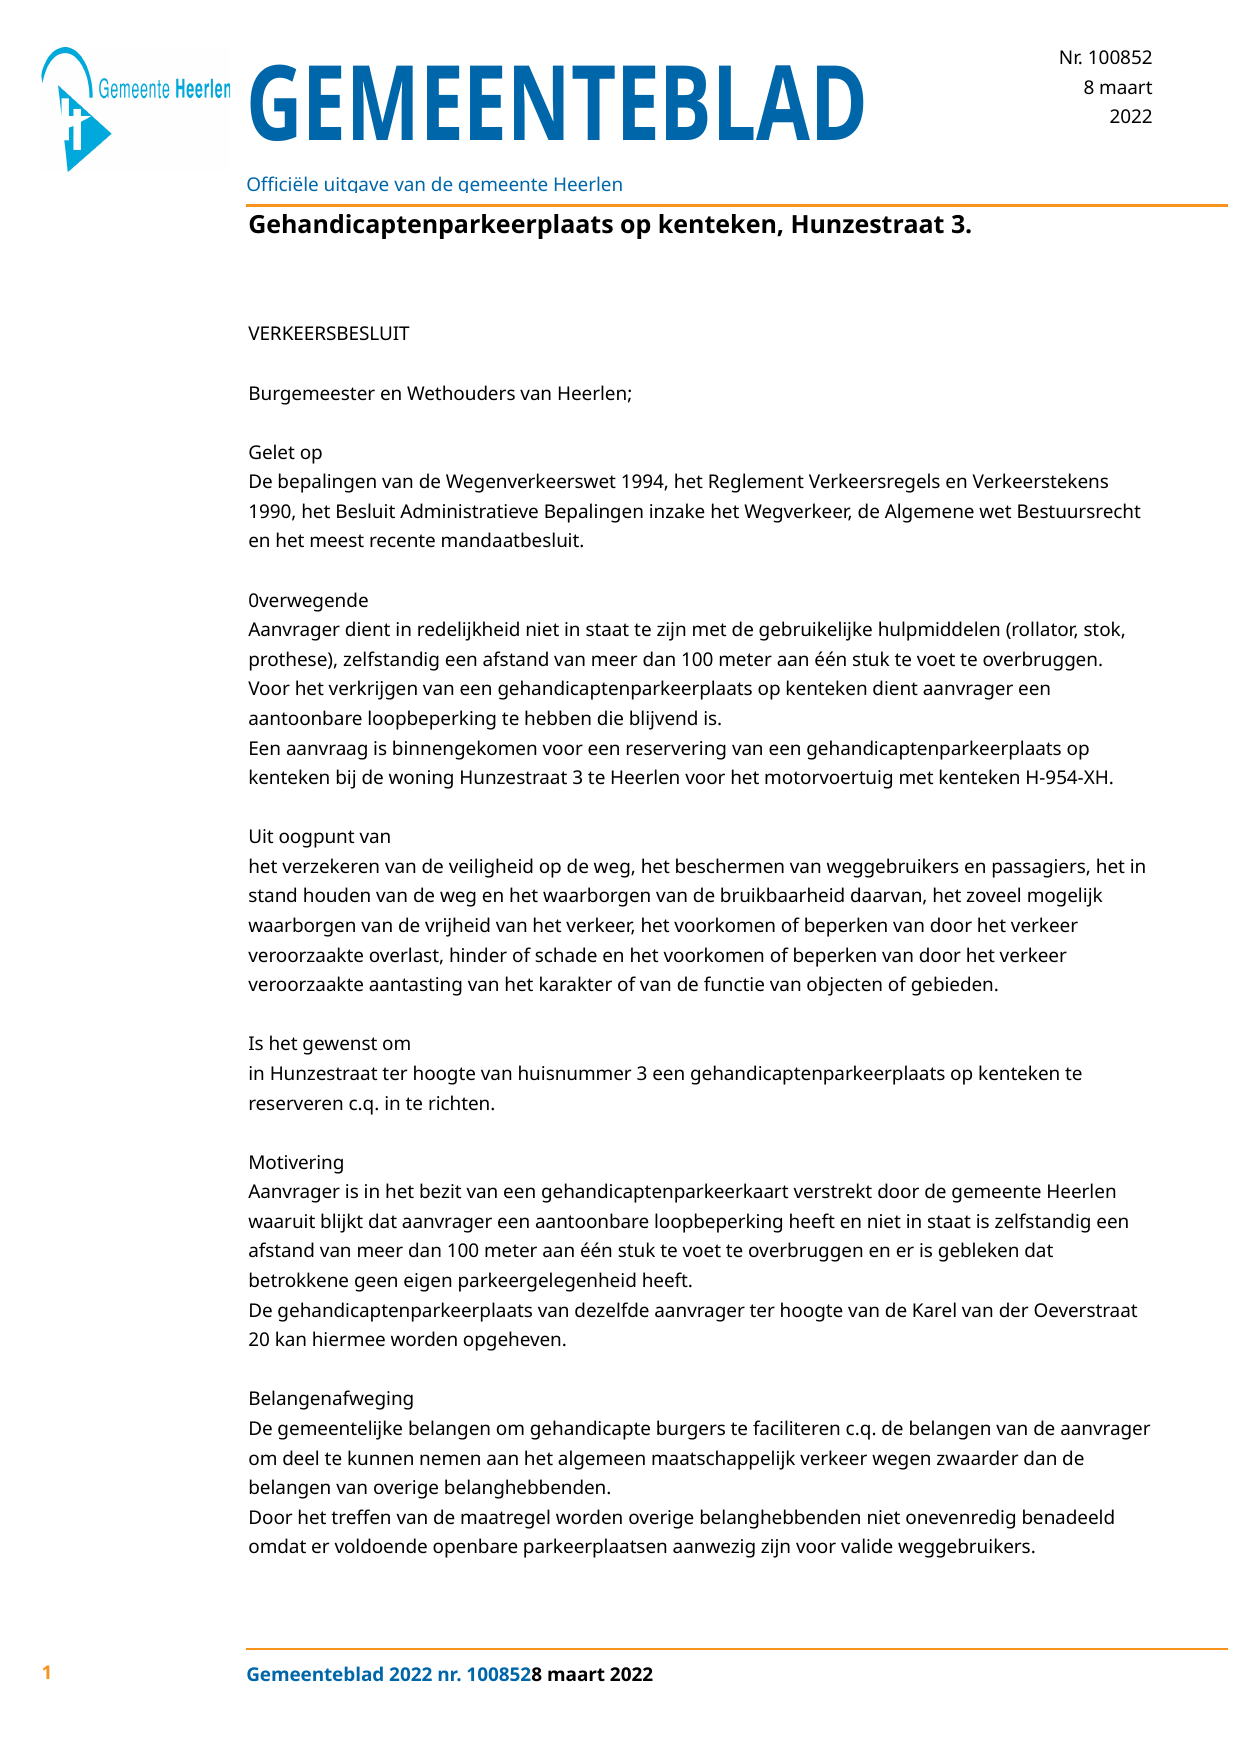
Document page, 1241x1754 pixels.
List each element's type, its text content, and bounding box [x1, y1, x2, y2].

picture [41, 47, 231, 172]
text De bepalingen van de Wegenverkeerswet 1994, het Reglement Verkeersregels en Verkeerstekens 1990, het Besluit Administratieve Bepalingen inzake het Wegverkeer, de Algemene wet Bestuursrecht en het meest recente mandaatbesluit. [248, 468, 1152, 553]
text Motivering [248, 1149, 1152, 1175]
text Door het treffen van de maatregel worden overige belanghebbenden niet onevenredig benadeeld omdat er voldoende openbare parkeerplaatsen aanwezig zijn voor valide weggebruikers. [248, 1504, 1152, 1559]
text Aanvrager dient in redelijkheid niet in staat te zijn met de gebruikelijke hulpmiddelen (rollator, stok, prothese), zelfstandig een afstand van meer dan 100 meter aan één stuk te voet te overbruggen. [248, 616, 1152, 672]
text Is het gewenst om [248, 1031, 1152, 1056]
text Belangenafweging [248, 1386, 1152, 1411]
text Uit oogpunt van [248, 823, 1152, 849]
text Aanvrager is in het bezit van een gehandicaptenparkeerkaart verstrekt door de gemeente Heerlen waaruit blijkt dat aanvrager een aantoonbare loopbeperking heeft en niet in staat is zelfstandig een afstand van meer dan 100 meter aan één stuk te voet te overbruggen en er is gebleken dat betrokkene geen eigen parkeergelegenheid heeft. [248, 1178, 1152, 1293]
text VERKEERSBESLUIT [248, 321, 1152, 346]
text Een aanvraag is binnengekomen voor een reservering van een gehandicaptenparkeerplaats op kenteken bij de woning Hunzestraat 3 te Heerlen voor het motorvoertuig met kenteken H-954-XH. [248, 735, 1152, 790]
text Gehandicaptenparkeerplaats op kenteken, Hunzestraat 3. [248, 207, 1152, 241]
text Voor het verkrijgen van een gehandicaptenparkeerplaats op kenteken dient aanvrager een aantoonbare loopbeperking te hebben die blijvend is. [248, 676, 1152, 731]
text De gemeentelijke belangen om gehandicapte burgers te faciliteren c.q. de belangen van de aanvrager om deel te kunnen nemen aan het algemeen maatschappelijk verkeer wegen zwaarder dan de belangen van overige belanghebbenden. [248, 1415, 1152, 1500]
text in Hunzestraat ter hoogte van huisnummer 3 een gehandicaptenparkeerplaats op kenteken te reserveren c.q. in te richten. [248, 1060, 1152, 1116]
picture [41, 47, 59, 70]
text Gelet op [248, 439, 1152, 465]
text De gehandicaptenparkeerplaats van dezelfde aanvrager ter hoogte van de Karel van der Oeverstraat 20 kan hiermee worden opgeheven. [248, 1297, 1152, 1352]
text 0verwegende [248, 587, 1152, 613]
text het verzekeren van de veiligheid op de weg, het beschermen van weggebruikers en passagiers, het in stand houden van de weg en het waarborgen van de bruikbaarheid daarvan, het zoveel mogelijk waarborgen van de vrijheid van het verkeer, het voorkomen of beperken van door het verkeer veroorzaakte overlast, hinder of schade en het voorkomen of beperken van door het verkeer veroorzaakte aantasting van het karakter of van de functie van objecten of gebieden. [248, 853, 1152, 997]
text Burgemeester en Wethouders van Heerlen; [248, 380, 1152, 406]
